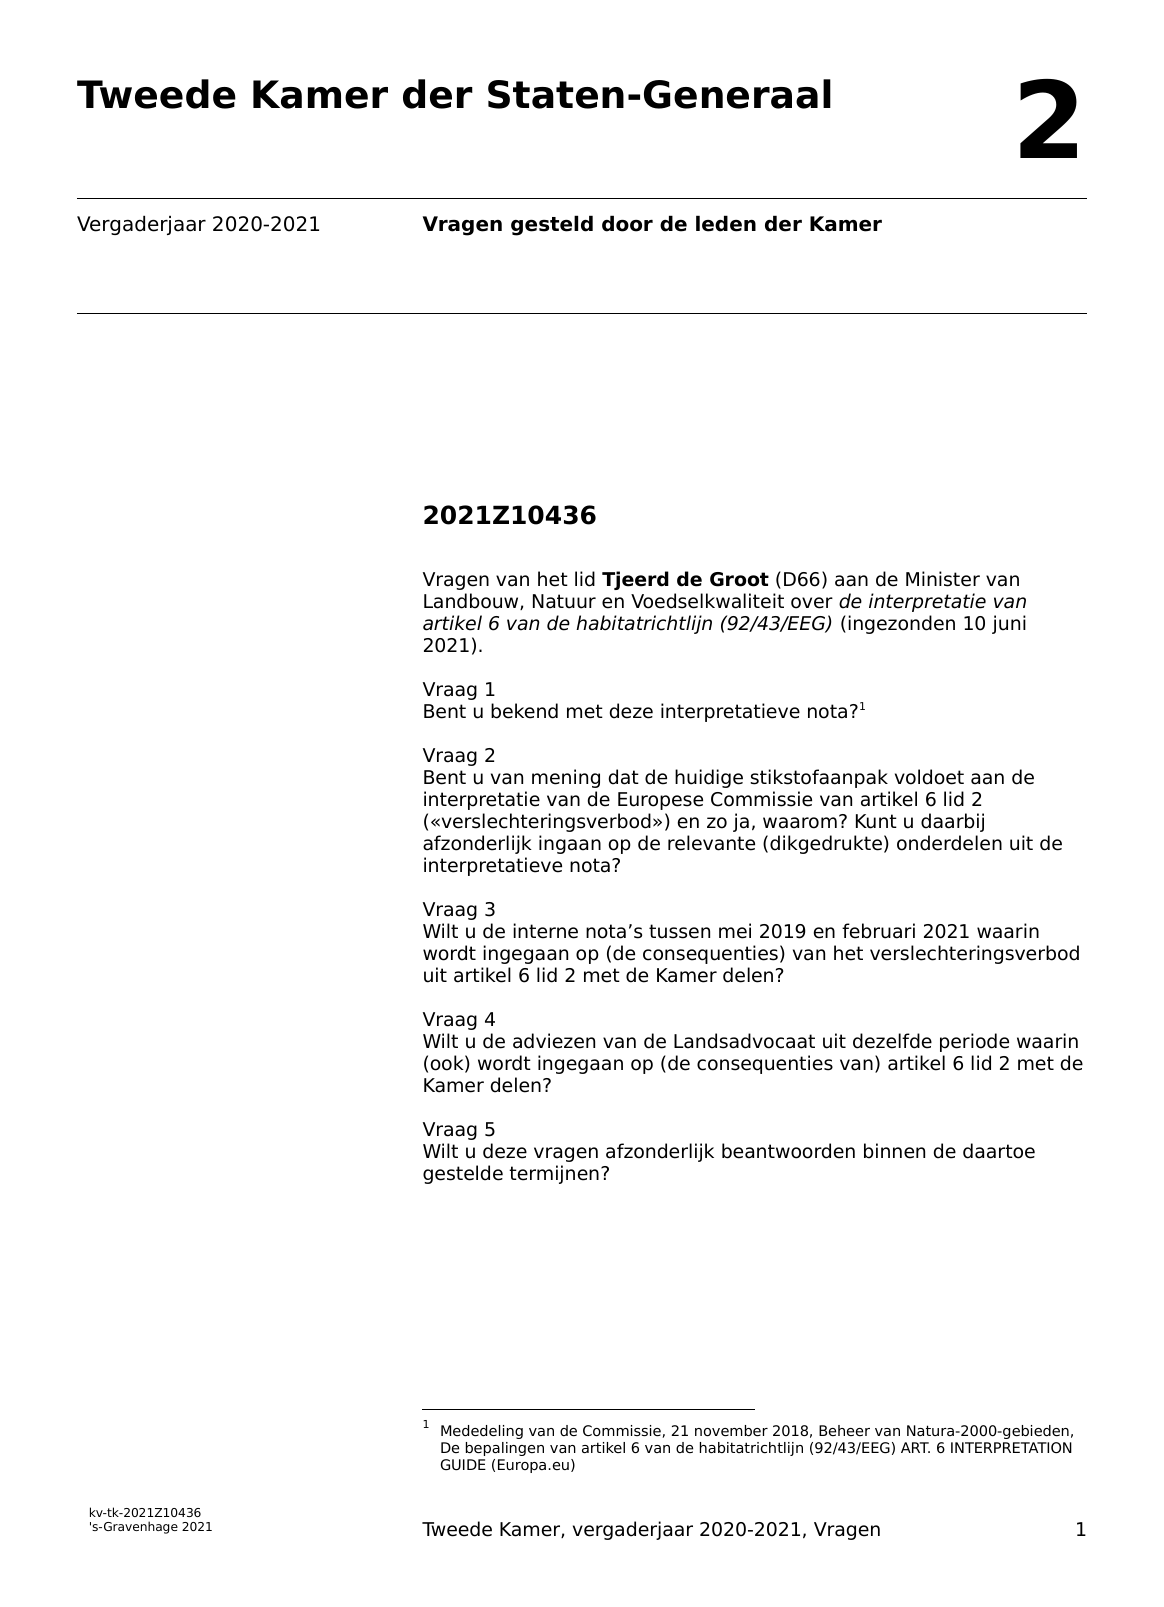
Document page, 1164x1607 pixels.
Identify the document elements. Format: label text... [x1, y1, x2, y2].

text Vraag 1 [422, 679, 1087, 701]
text Vragen van het lid Tjeerd de Groot (D66) aan de Minister van Landbouw, Natuur en Voedselkwaliteit over de interpretatie van artikel 6 van de habitatrichtlijn (92/43/EEG) (ingezonden 10 juni 2021). [422, 569, 1087, 657]
text 2021Z10436 [422, 501, 1087, 531]
text Mededeling van de Commissie, 21 november 2018, Beheer van Natura-2000-gebieden, De bepalingen van artikel 6 van de habitatrichtlijn (92/43/EEG) ART. 6 INTERPRETATION GUIDE (Europa.eu) [422, 1418, 1087, 1474]
table_header Tweede Kamer der Staten-Generaal [77, 59, 886, 198]
text Wilt u deze vragen afzonderlijk beantwoorden binnen de daartoe gestelde termijnen? [422, 1141, 1087, 1185]
table_cell Vragen gesteld door de leden der Kamer [422, 199, 1087, 313]
text Vraag 5 [422, 1119, 1087, 1141]
text Wilt u de adviezen van de Landsadvocaat uit dezelfde periode waarin (ook) wordt ingegaan op (de consequenties van) artikel 6 lid 2 met de Kamer delen? [422, 1031, 1087, 1097]
text Vraag 3 [422, 899, 1087, 921]
table_header 2 [886, 59, 1087, 198]
text Vraag 4 [422, 1009, 1087, 1031]
text Bent u bekend met deze interpretatieve nota? [422, 701, 1087, 723]
text Bent u van mening dat de huidige stikstofaanpak voldoet aan de interpretatie van de Europese Commissie van artikel 6 lid 2 («verslechteringsverbod») en zo ja, waarom? Kunt u daarbij afzonderlijk ingaan op de relevante (dikgedrukte) onderdelen uit de interpretatieve nota? [422, 767, 1087, 877]
text Vraag 2 [422, 745, 1087, 767]
text kv-tk-2021Z10436 [88, 1506, 323, 1520]
table_cell Vergaderjaar 2020-2021 [77, 199, 422, 313]
text Wilt u de interne nota’s tussen mei 2019 en februari 2021 waarin wordt ingegaan op (de consequenties) van het verslechteringsverbod uit artikel 6 lid 2 met de Kamer delen? [422, 921, 1087, 987]
text 's-Gravenhage 2021 [88, 1520, 323, 1534]
